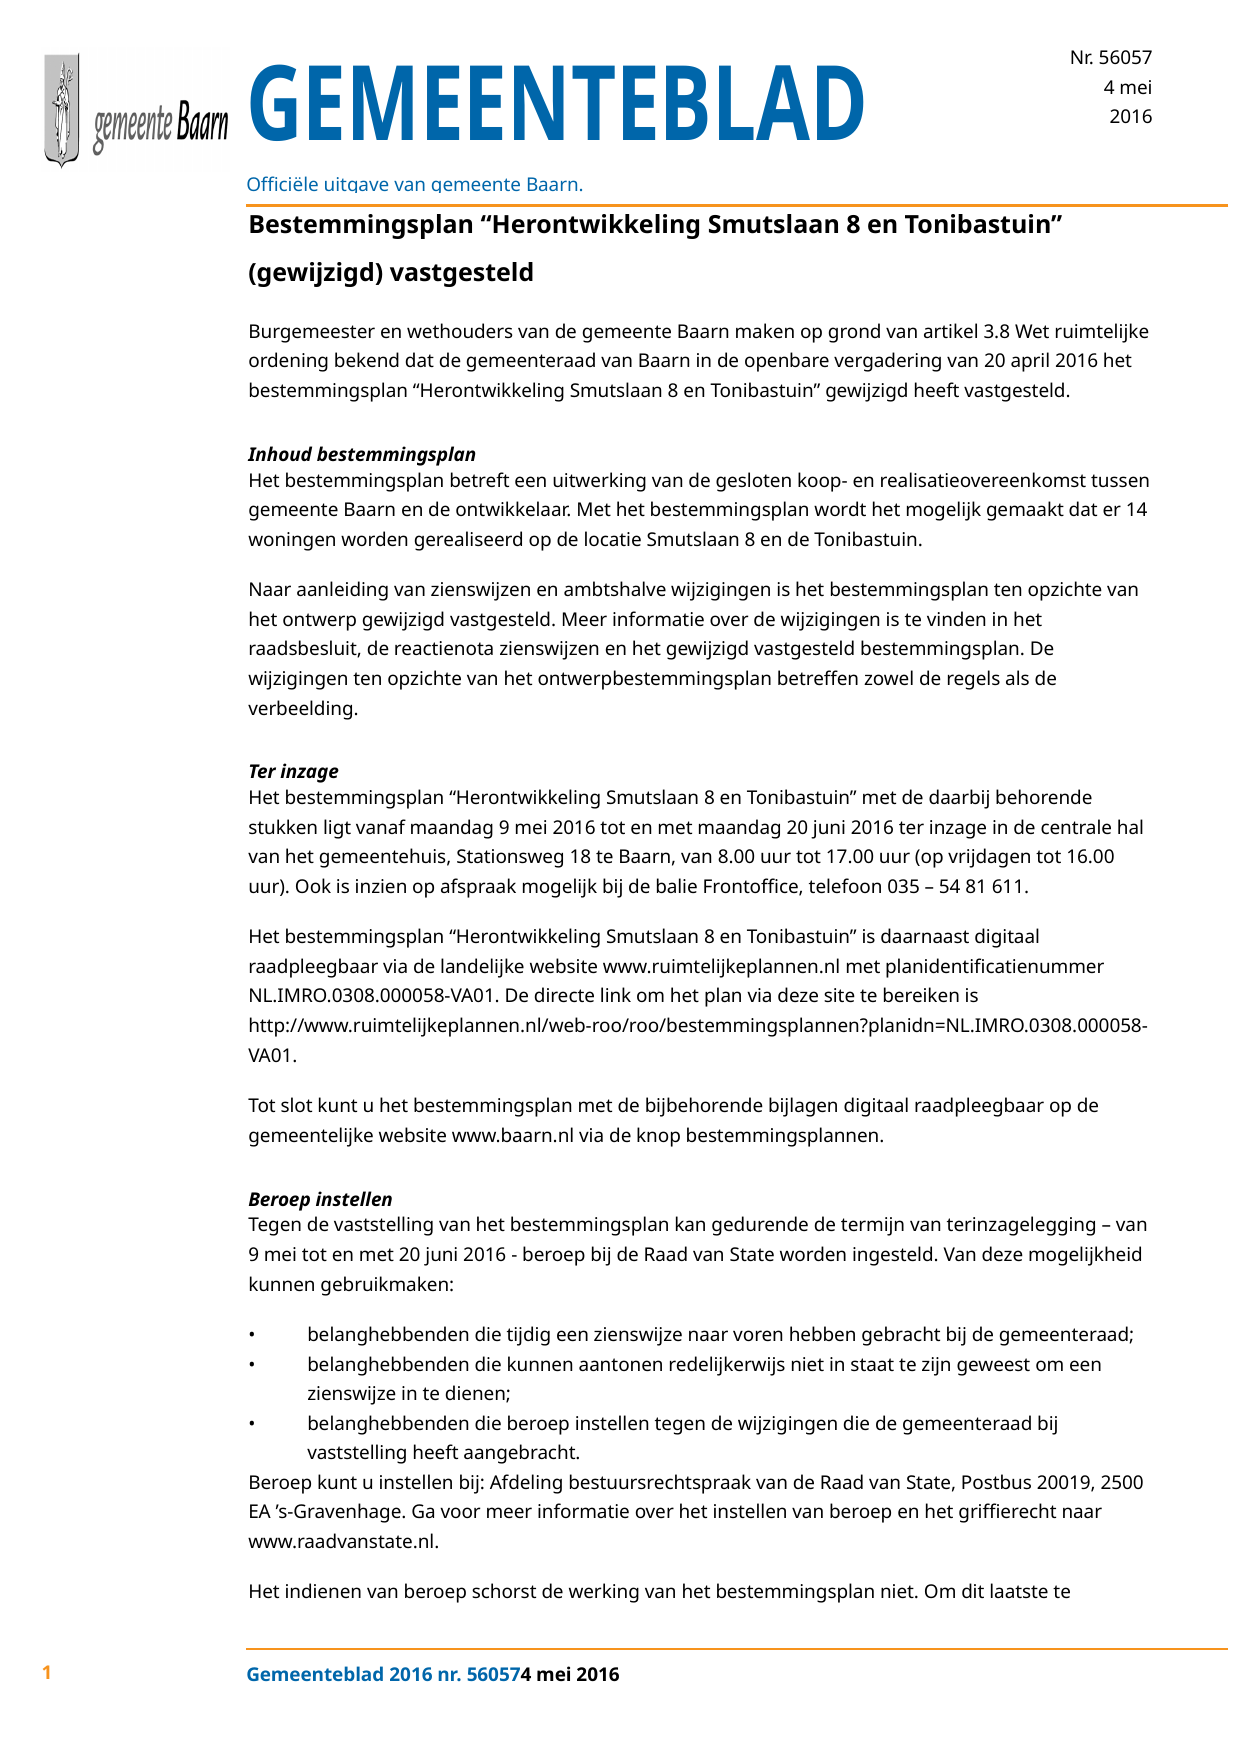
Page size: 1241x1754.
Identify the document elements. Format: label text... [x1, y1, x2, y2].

text Naar aanleiding van zienswijzen en ambtshalve wijzigingen is het bestemmingsplan ten opzichte van het ontwerp gewijzigd vastgesteld. Meer informatie over de wijzigingen is te vinden in het raadsbesluit, de reactienota zienswijzen en het gewijzigd vastgesteld bestemmingsplan. De wijzigingen ten opzichte van het ontwerpbestemmingsplan betreffen zowel de regels als de verbeelding. [248, 576, 1152, 720]
text Ter inzage [248, 759, 1152, 784]
text Burgemeester en wethouders van de gemeente Baarn maken op grond van artikel 3.8 Wet ruimtelijke ordening bekend dat de gemeenteraad van Baarn in de openbare vergadering van 20 april 2016 het bestemmingsplan “Herontwikkeling Smutslaan 8 en Tonibastuin” gewijzigd heeft vastgesteld. [248, 318, 1152, 403]
text Tegen de vaststelling van het bestemmingsplan kan gedurende de termijn van terinzagelegging – van 9 mei tot en met 20 juni 2016 - beroep bij de Raad van State worden ingesteld. Van deze mogelijkheid kunnen gebruikmaken: [248, 1212, 1152, 1296]
text Beroep kunt u instellen bij: Afdeling bestuursrechtspraak van de Raad van State, Postbus 20019, 2500 EA ’s-Gravenhage. Ga voor meer informatie over het instellen van beroep en het griffierecht naar www.raadvanstate.nl. [248, 1469, 1152, 1554]
text Het bestemmingsplan “Herontwikkeling Smutslaan 8 en Tonibastuin” is daarnaast digitaal raadpleegbaar via de landelijke website www.ruimtelijkeplannen.nl met planidentificatienummer NL.IMRO.0308.000058-VA01. De directe link om het plan via deze site te bereiken is http://www.ruimtelijkeplannen.nl/web-roo/roo/bestemmingsplannen?planidn=NL.IMRO.0308.000058-VA01. [248, 923, 1152, 1068]
text Het bestemmingsplan “Herontwikkeling Smutslaan 8 en Tonibastuin” met de daarbij behorende stukken ligt vanaf maandag 9 mei 2016 tot en met maandag 20 juni 2016 ter inzage in de centrale hal van het gemeentehuis, Stationsweg 18 te Baarn, van 8.00 uur tot 17.00 uur (op vrijdagen tot 16.00 uur). Ook is inzien op afspraak mogelijk bij de balie Frontoffice, telefoon 035 – 54 81 611. [248, 784, 1152, 899]
text Bestemmingsplan “Herontwikkeling Smutslaan 8 en Tonibastuin” (gewijzigd) vastgesteld [248, 207, 1152, 288]
text Beroep instellen [248, 1186, 1152, 1212]
list belanghebbenden die beroep instellen tegen de wijzigingen die de gemeenteraad bij vaststelling heeft aangebracht. [248, 1410, 1152, 1465]
list belanghebbenden die tijdig een zienswijze naar voren hebben gebracht bij de gemeenteraad; [248, 1321, 1152, 1347]
picture [41, 47, 231, 172]
text Tot slot kunt u het bestemmingsplan met de bijbehorende bijlagen digitaal raadpleegbaar op de gemeentelijke website www.baarn.nl via de knop bestemmingsplannen. [248, 1092, 1152, 1148]
text Inhoud bestemmingsplan [248, 441, 1152, 467]
text Het bestemmingsplan betreft een uitwerking van de gesloten koop- en realisatieovereenkomst tussen gemeente Baarn en de ontwikkelaar. Met het bestemmingsplan wordt het mogelijk gemaakt dat er 14 woningen worden gerealiseerd op de locatie Smutslaan 8 en de Tonibastuin. [248, 467, 1152, 552]
list belanghebbenden die kunnen aantonen redelijkerwijs niet in staat te zijn geweest om een zienswijze in te dienen; [248, 1351, 1152, 1406]
text Het indienen van beroep schorst de werking van het bestemmingsplan niet. Om dit laatste te [248, 1579, 1152, 1604]
